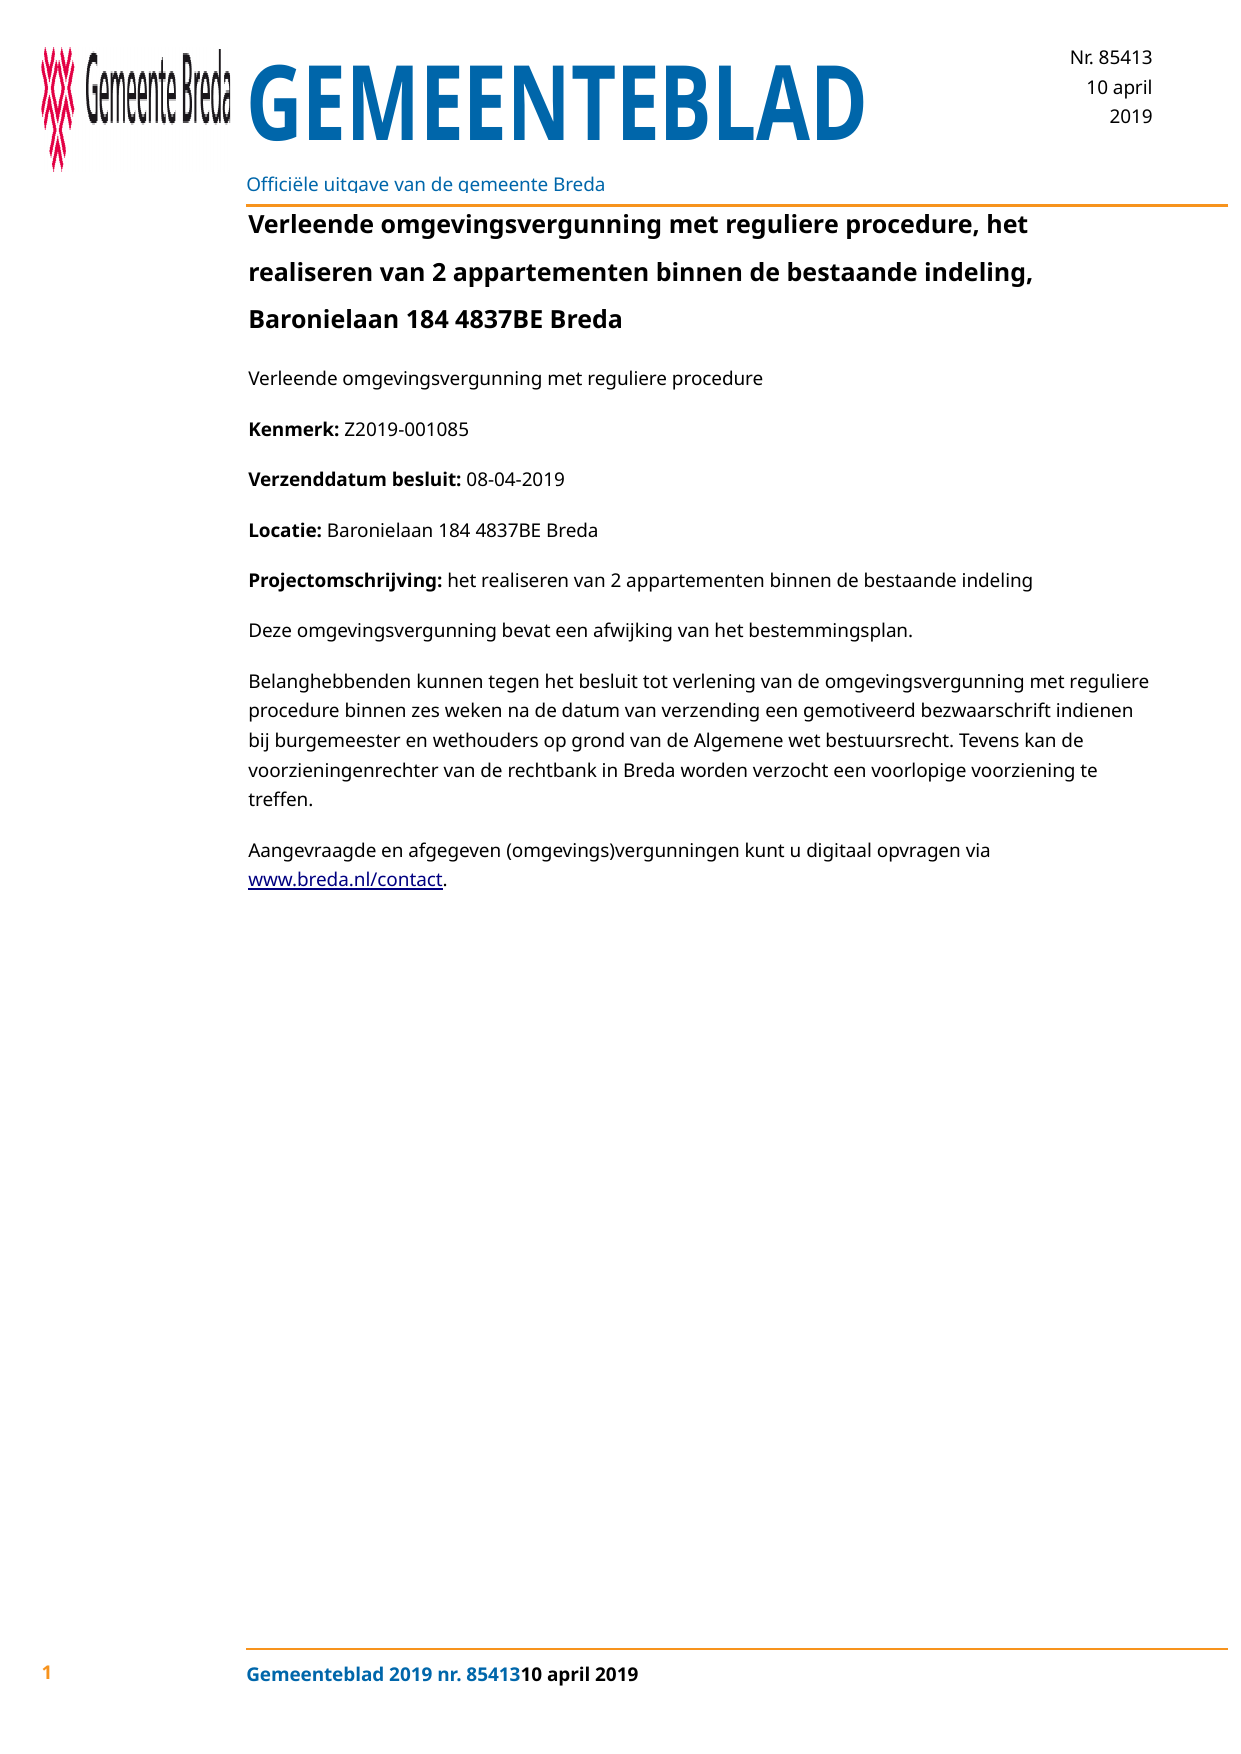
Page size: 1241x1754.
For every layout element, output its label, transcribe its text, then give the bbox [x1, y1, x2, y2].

text Verleende omgevingsvergunning met reguliere procedure, het realiseren van 2 appartementen binnen de bestaande indeling, Baronielaan 184 4837BE Breda [248, 207, 1152, 336]
text Kenmerk: Z2019-001085 [248, 416, 1152, 442]
text Verzenddatum besluit: 08-04-2019 [248, 466, 1152, 492]
text Projectomschrijving: het realiseren van 2 appartementen binnen de bestaande indeling [248, 567, 1152, 593]
text Aangevraagde en afgegeven (omgevings)vergunningen kunt u digitaal opvragen via www.breda.nl/contact. [248, 837, 1152, 892]
text Verleende omgevingsvergunning met reguliere procedure [248, 366, 1152, 391]
text Deze omgevingsvergunning bevat een afwijking van het bestemmingsplan. [248, 618, 1152, 643]
picture [41, 47, 231, 172]
text Locatie: Baronielaan 184 4837BE Breda [248, 517, 1152, 542]
text Belanghebbenden kunnen tegen het besluit tot verlening van de omgevingsvergunning met reguliere procedure binnen zes weken na de datum van verzending een gemotiveerd bezwaarschrift indienen bij burgemeester en wethouders op grond van de Algemene wet bestuursrecht. Tevens kan de voorzieningenrechter van de rechtbank in Breda worden verzocht een voorlopige voorziening te treffen. [248, 668, 1152, 812]
